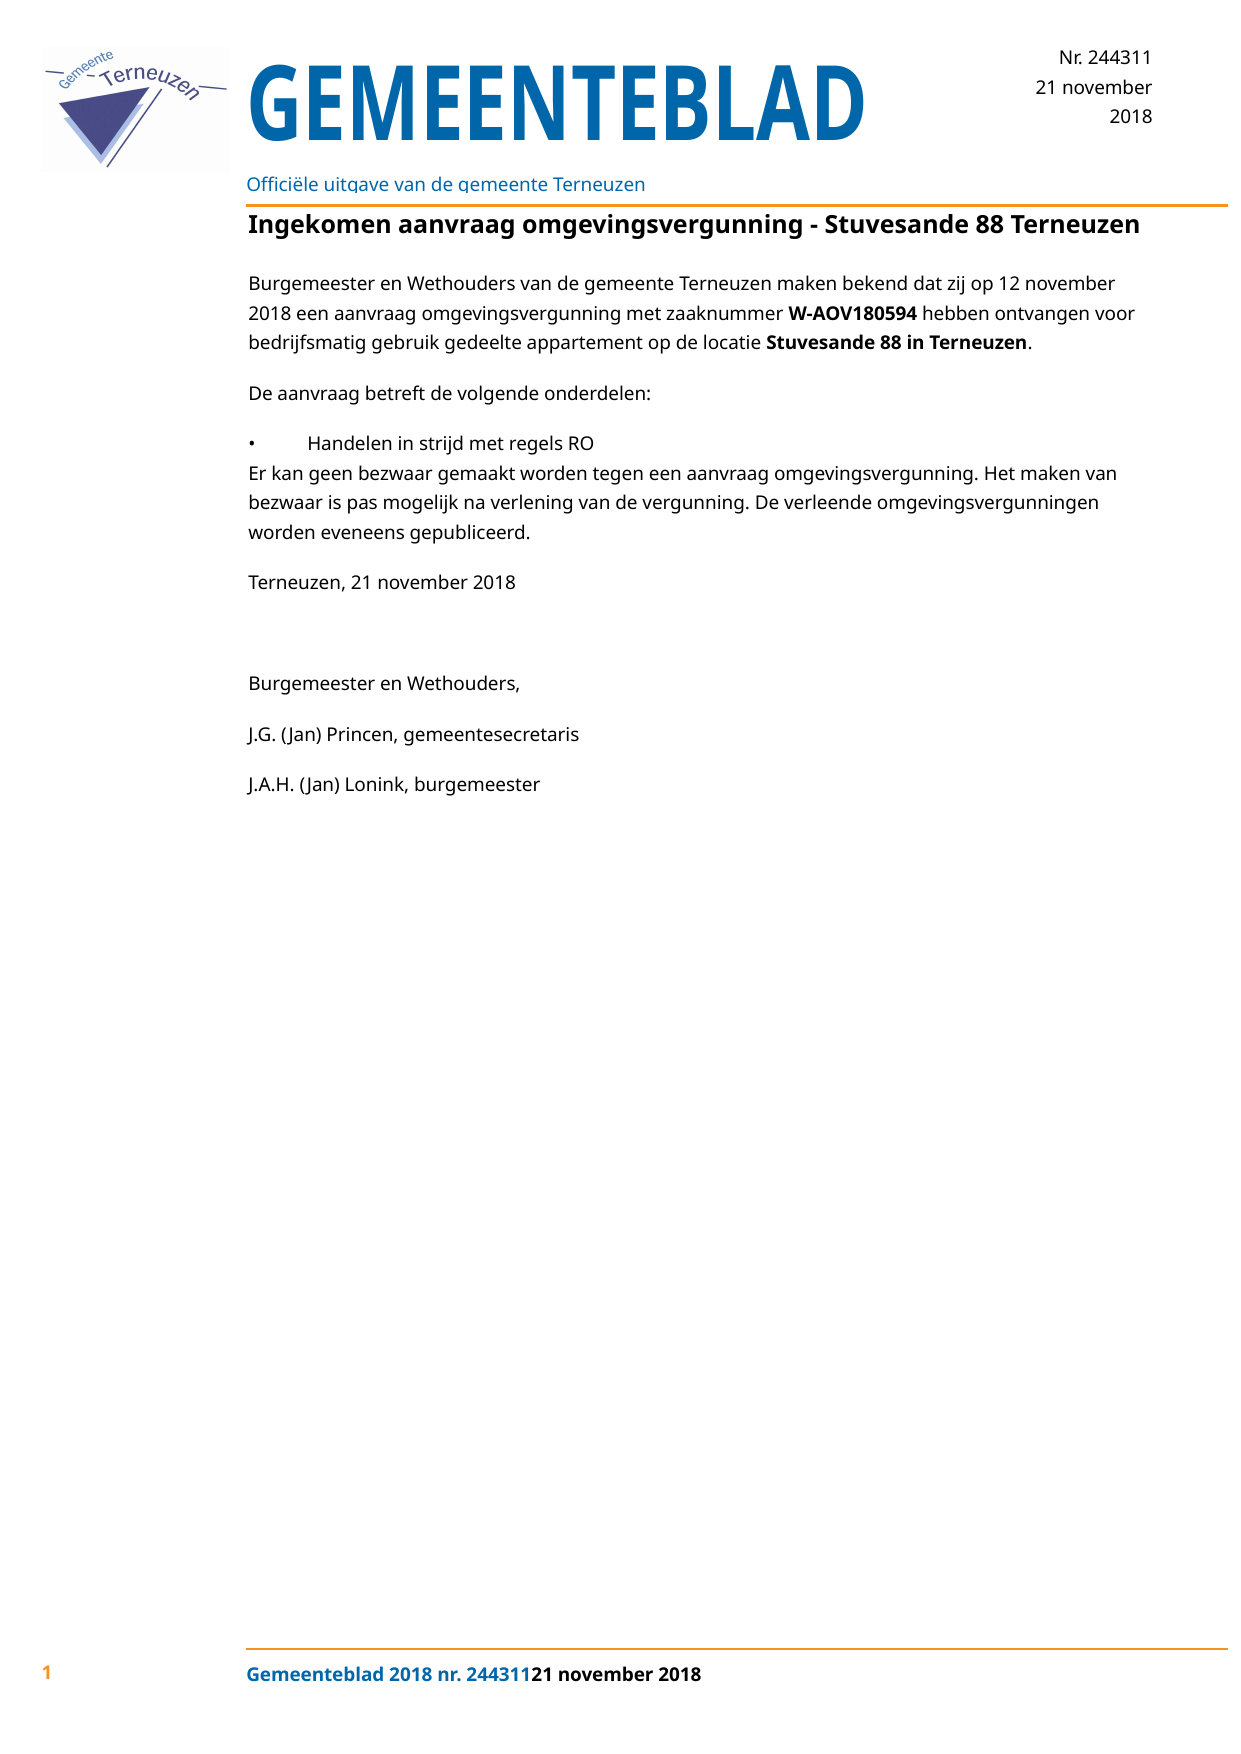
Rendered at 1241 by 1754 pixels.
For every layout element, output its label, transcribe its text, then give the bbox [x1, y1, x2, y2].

text Er kan geen bezwaar gemaakt worden tegen een aanvraag omgevingsvergunning. Het maken van bezwaar is pas mogelijk na verlening van de vergunning. De verleende omgevingsvergunningen worden eveneens gepubliceerd. [248, 460, 1152, 545]
text J.A.H. (Jan) Lonink, burgemeester [248, 771, 1152, 797]
text J.G. (Jan) Princen, gemeentesecretaris [248, 721, 1152, 746]
text Terneuzen, 21 november 2018 [248, 569, 1152, 595]
text Ingekomen aanvraag omgevingsvergunning - Stuvesande 88 Terneuzen [248, 207, 1152, 241]
picture [41, 47, 231, 172]
list Handelen in strijd met regels RO [248, 430, 1152, 456]
text Burgemeester en Wethouders van de gemeente Terneuzen maken bekend dat zij op 12 november 2018 een aanvraag omgevingsvergunning met zaaknummer W-AOV180594 hebben ontvangen voor bedrijfsmatig gebruik gedeelte appartement op de locatie Stuvesande 88 in Terneuzen. [248, 270, 1152, 355]
text Burgemeester en Wethouders, [248, 670, 1152, 696]
text De aanvraag betreft de volgende onderdelen: [248, 380, 1152, 406]
